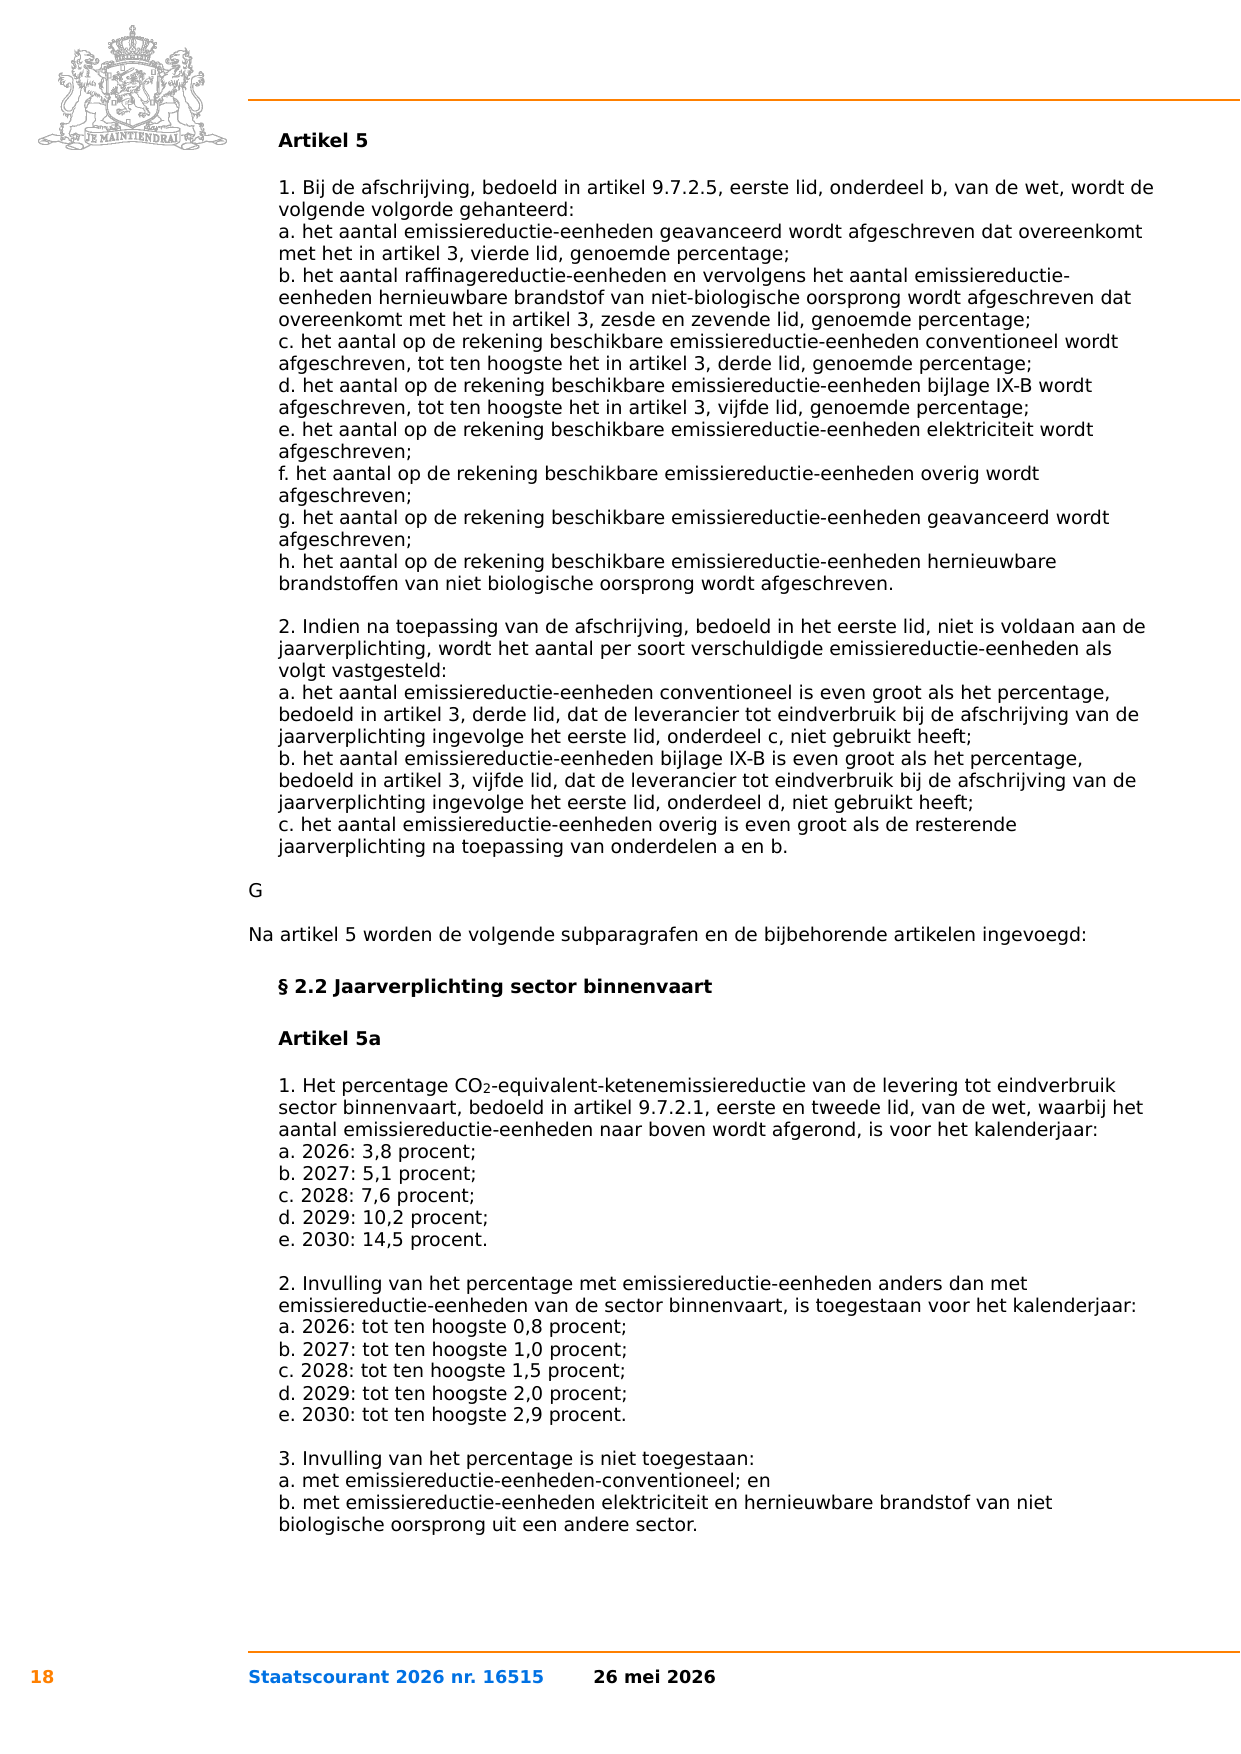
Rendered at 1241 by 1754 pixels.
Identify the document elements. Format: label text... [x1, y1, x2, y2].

text Na artikel 5 worden de volgende subparagrafen en de bijbehorende artikelen ingevoegd: [248, 924, 1163, 946]
text 1. Het percentage CO2-equivalent-ketenemissiereductie van de levering tot eindverbruik sector binnenvaart, bedoeld in artikel 9.7.2.1, eerste en tweede lid, van de wet, waarbij het aantal emissiereductie-eenheden naar boven wordt afgerond, is voor het kalenderjaar: [278, 1075, 1163, 1141]
text 1. Bij de afschrijving, bedoeld in artikel 9.7.2.5, eerste lid, onderdeel b, van de wet, wordt de volgende volgorde gehanteerd: [278, 177, 1163, 221]
text e. het aantal op de rekening beschikbare emissiereductie-eenheden elektriciteit wordt afgeschreven; [278, 419, 1163, 463]
text 3. Invulling van het percentage is niet toegestaan: [278, 1448, 1163, 1470]
text h. het aantal op de rekening beschikbare emissiereductie-eenheden hernieuwbare brandstoffen van niet biologische oorsprong wordt afgeschreven. [278, 551, 1163, 594]
text a. 2026: tot ten hoogste 0,8 procent; [278, 1316, 1163, 1338]
text e. 2030: tot ten hoogste 2,9 procent. [278, 1404, 1163, 1426]
text a. het aantal emissiereductie-eenheden geavanceerd wordt afgeschreven dat overeenkomt met het in artikel 3, vierde lid, genoemde percentage; [278, 221, 1163, 265]
text b. het aantal raffinagereductie-eenheden en vervolgens het aantal emissiereductie-eenheden hernieuwbare brandstof van niet-biologische oorsprong wordt afgeschreven dat overeenkomt met het in artikel 3, zesde en zevende lid, genoemde percentage; [278, 265, 1163, 331]
text a. 2026: 3,8 procent; [278, 1141, 1163, 1163]
text 2. Invulling van het percentage met emissiereductie-eenheden anders dan met emissiereductie-eenheden van de sector binnenvaart, is toegestaan voor het kalenderjaar: [278, 1272, 1163, 1316]
text b. met emissiereductie-eenheden elektriciteit en hernieuwbare brandstof van niet biologische oorsprong uit een andere sector. [278, 1492, 1163, 1536]
text G [248, 880, 1163, 902]
picture [38, 25, 227, 150]
text b. 2027: tot ten hoogste 1,0 procent; [278, 1338, 1163, 1360]
text g. het aantal op de rekening beschikbare emissiereductie-eenheden geavanceerd wordt afgeschreven; [278, 507, 1163, 551]
text b. het aantal emissiereductie-eenheden bijlage IX-B is even groot als het percentage, bedoeld in artikel 3, vijfde lid, dat de leverancier tot eindverbruik bij de afschrijving van de jaarverplichting ingevolge het eerste lid, onderdeel d, niet gebruikt heeft; [278, 748, 1163, 814]
subtitle Artikel 5a [278, 1028, 1163, 1050]
text c. het aantal op de rekening beschikbare emissiereductie-eenheden conventioneel wordt afgeschreven, tot ten hoogste het in artikel 3, derde lid, genoemde percentage; [278, 331, 1163, 375]
text a. het aantal emissiereductie-eenheden conventioneel is even groot als het percentage, bedoeld in artikel 3, derde lid, dat de leverancier tot eindverbruik bij de afschrijving van de jaarverplichting ingevolge het eerste lid, onderdeel c, niet gebruikt heeft; [278, 682, 1163, 748]
text c. 2028: tot ten hoogste 1,5 procent; [278, 1360, 1163, 1382]
text d. 2029: tot ten hoogste 2,0 procent; [278, 1382, 1163, 1404]
text a. met emissiereductie-eenheden-conventioneel; en [278, 1470, 1163, 1492]
text d. het aantal op de rekening beschikbare emissiereductie-eenheden bijlage IX-B wordt afgeschreven, tot ten hoogste het in artikel 3, vijfde lid, genoemde percentage; [278, 375, 1163, 419]
text e. 2030: 14,5 procent. [278, 1229, 1163, 1251]
text c. 2028: 7,6 procent; [278, 1185, 1163, 1207]
text c. het aantal emissiereductie-eenheden overig is even groot als de resterende jaarverplichting na toepassing van onderdelen a en b. [278, 814, 1163, 858]
text f. het aantal op de rekening beschikbare emissiereductie-eenheden overig wordt afgeschreven; [278, 463, 1163, 507]
text 2. Indien na toepassing van de afschrijving, bedoeld in het eerste lid, niet is voldaan aan de jaarverplichting, wordt het aantal per soort verschuldigde emissiereductie-eenheden als volgt vastgesteld: [278, 616, 1163, 682]
subtitle Artikel 5 [278, 130, 1163, 152]
text d. 2029: 10,2 procent; [278, 1207, 1163, 1229]
subtitle § 2.2 Jaarverplichting sector binnenvaart [278, 976, 1163, 998]
text b. 2027: 5,1 procent; [278, 1163, 1163, 1185]
